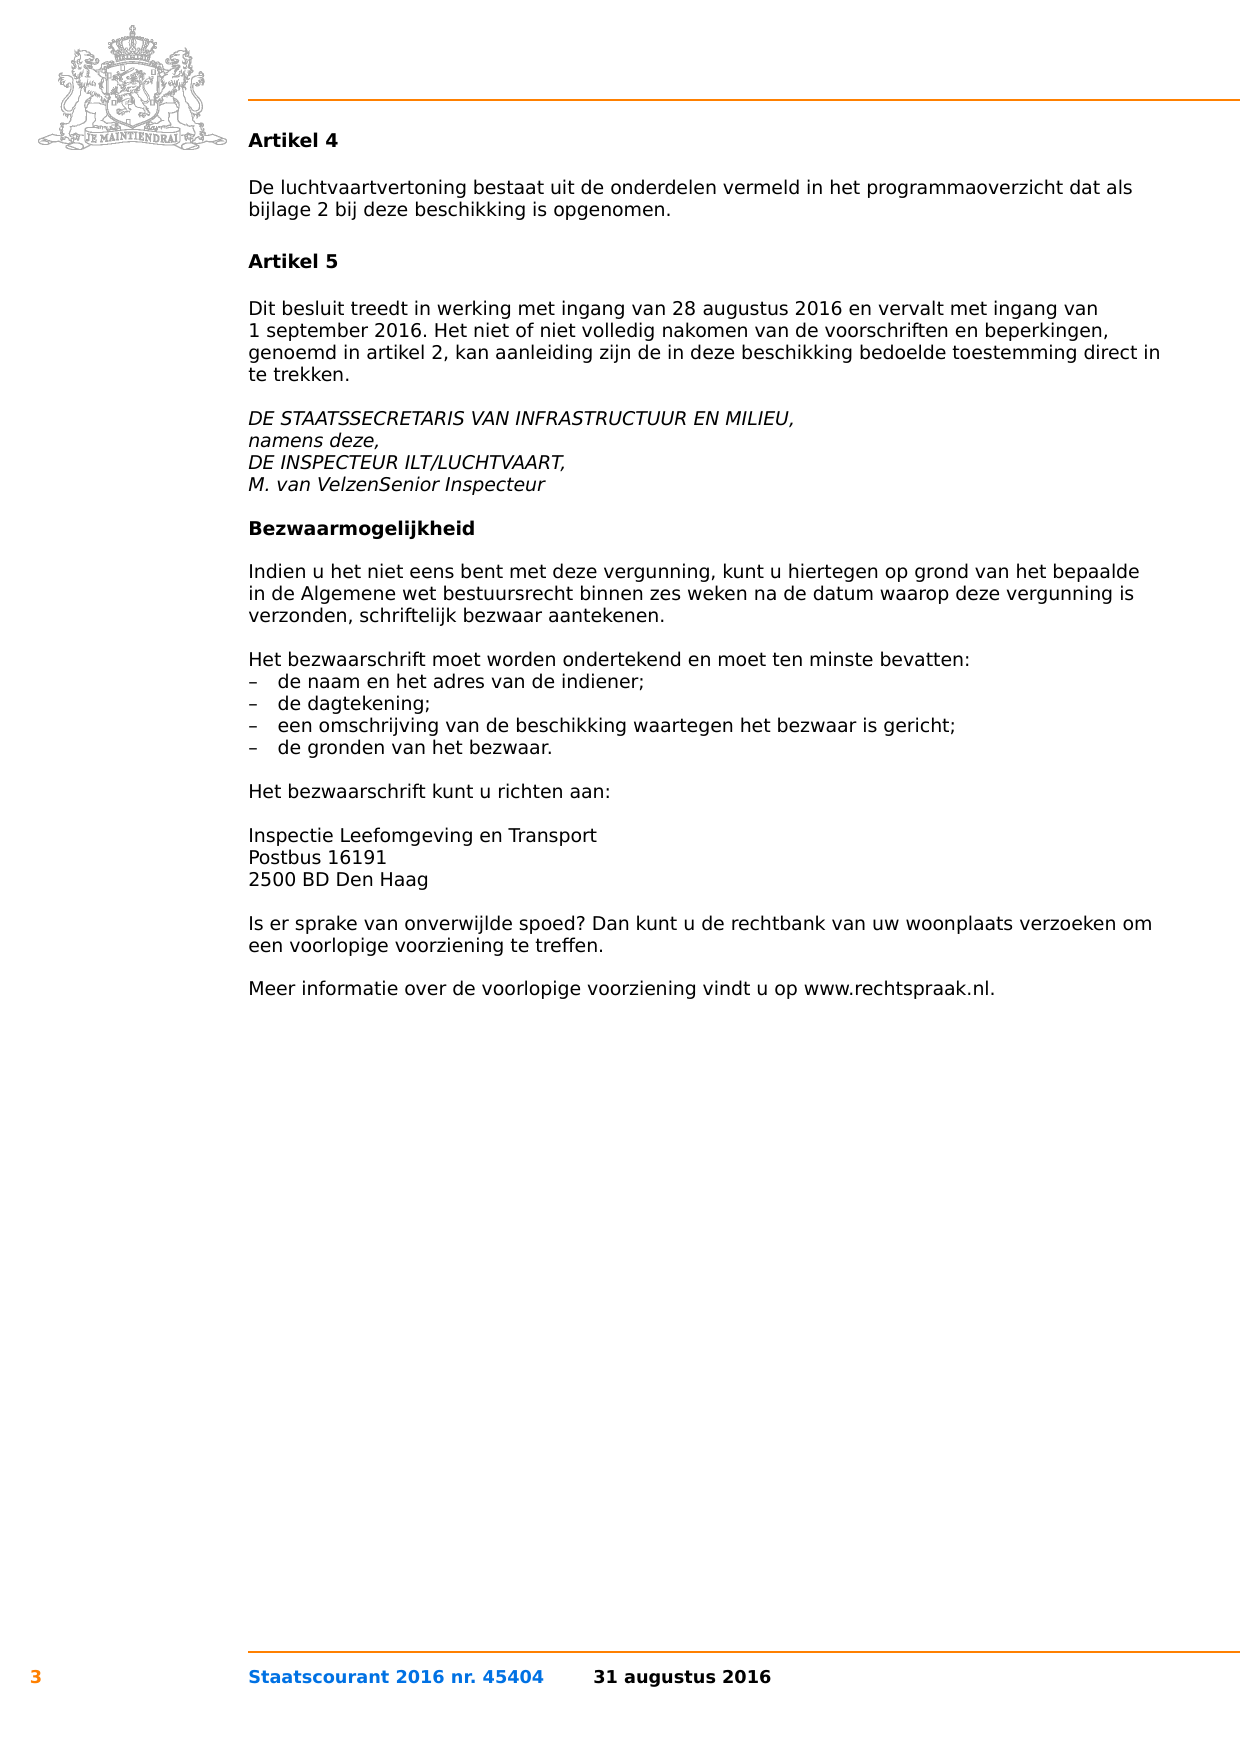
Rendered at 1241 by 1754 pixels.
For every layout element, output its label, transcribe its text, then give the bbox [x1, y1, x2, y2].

text – de naam en het adres van de indiener; [248, 671, 1163, 693]
text Inspectie Leefomgeving en Transport [248, 825, 1163, 847]
text DE STAATSSECRETARIS VAN INFRASTRUCTUUR EN MILIEU, namens deze, DE INSPECTEUR ILT/LUCHTVAART, M. van VelzenSenior Inspecteur [248, 408, 1163, 496]
text Meer informatie over de voorlopige voorziening vindt u op www.rechtspraak.nl. [248, 978, 1163, 1000]
text De luchtvaartvertoning bestaat uit de onderdelen vermeld in het programmaoverzicht dat als bijlage 2 bij deze beschikking is opgenomen. [248, 177, 1163, 221]
text Postbus 16191 [248, 847, 1163, 869]
picture [38, 25, 227, 150]
text Het bezwaarschrift moet worden ondertekend en moet ten minste bevatten: [248, 649, 1163, 671]
text Is er sprake van onverwijlde spoed? Dan kunt u de rechtbank van uw woonplaats verzoeken om een voorlopige voorziening te treffen. [248, 912, 1163, 956]
text Dit besluit treedt in werking met ingang van 28 augustus 2016 en vervalt met ingang van 1 september 2016. Het niet of niet volledig nakomen van de voorschriften en beperkingen, genoemd in artikel 2, kan aanleiding zijn de in deze beschikking bedoelde toestemming direct in te trekken. [248, 298, 1163, 386]
text Indien u het niet eens bent met deze vergunning, kunt u hiertegen op grond van het bepaalde in de Algemene wet bestuursrecht binnen zes weken na de datum waarop deze vergunning is verzonden, schriftelijk bezwaar aantekenen. [248, 561, 1163, 627]
text 2500 BD Den Haag [248, 869, 1163, 891]
text – de dagtekening; [248, 693, 1163, 715]
text – een omschrijving van de beschikking waartegen het bezwaar is gericht; [248, 715, 1163, 737]
text Het bezwaarschrift kunt u richten aan: [248, 781, 1163, 803]
subtitle Artikel 5 [248, 251, 1163, 273]
text – de gronden van het bezwaar. [248, 737, 1163, 759]
subtitle Artikel 4 [248, 130, 1163, 152]
text Bezwaarmogelijkheid [248, 517, 1163, 539]
